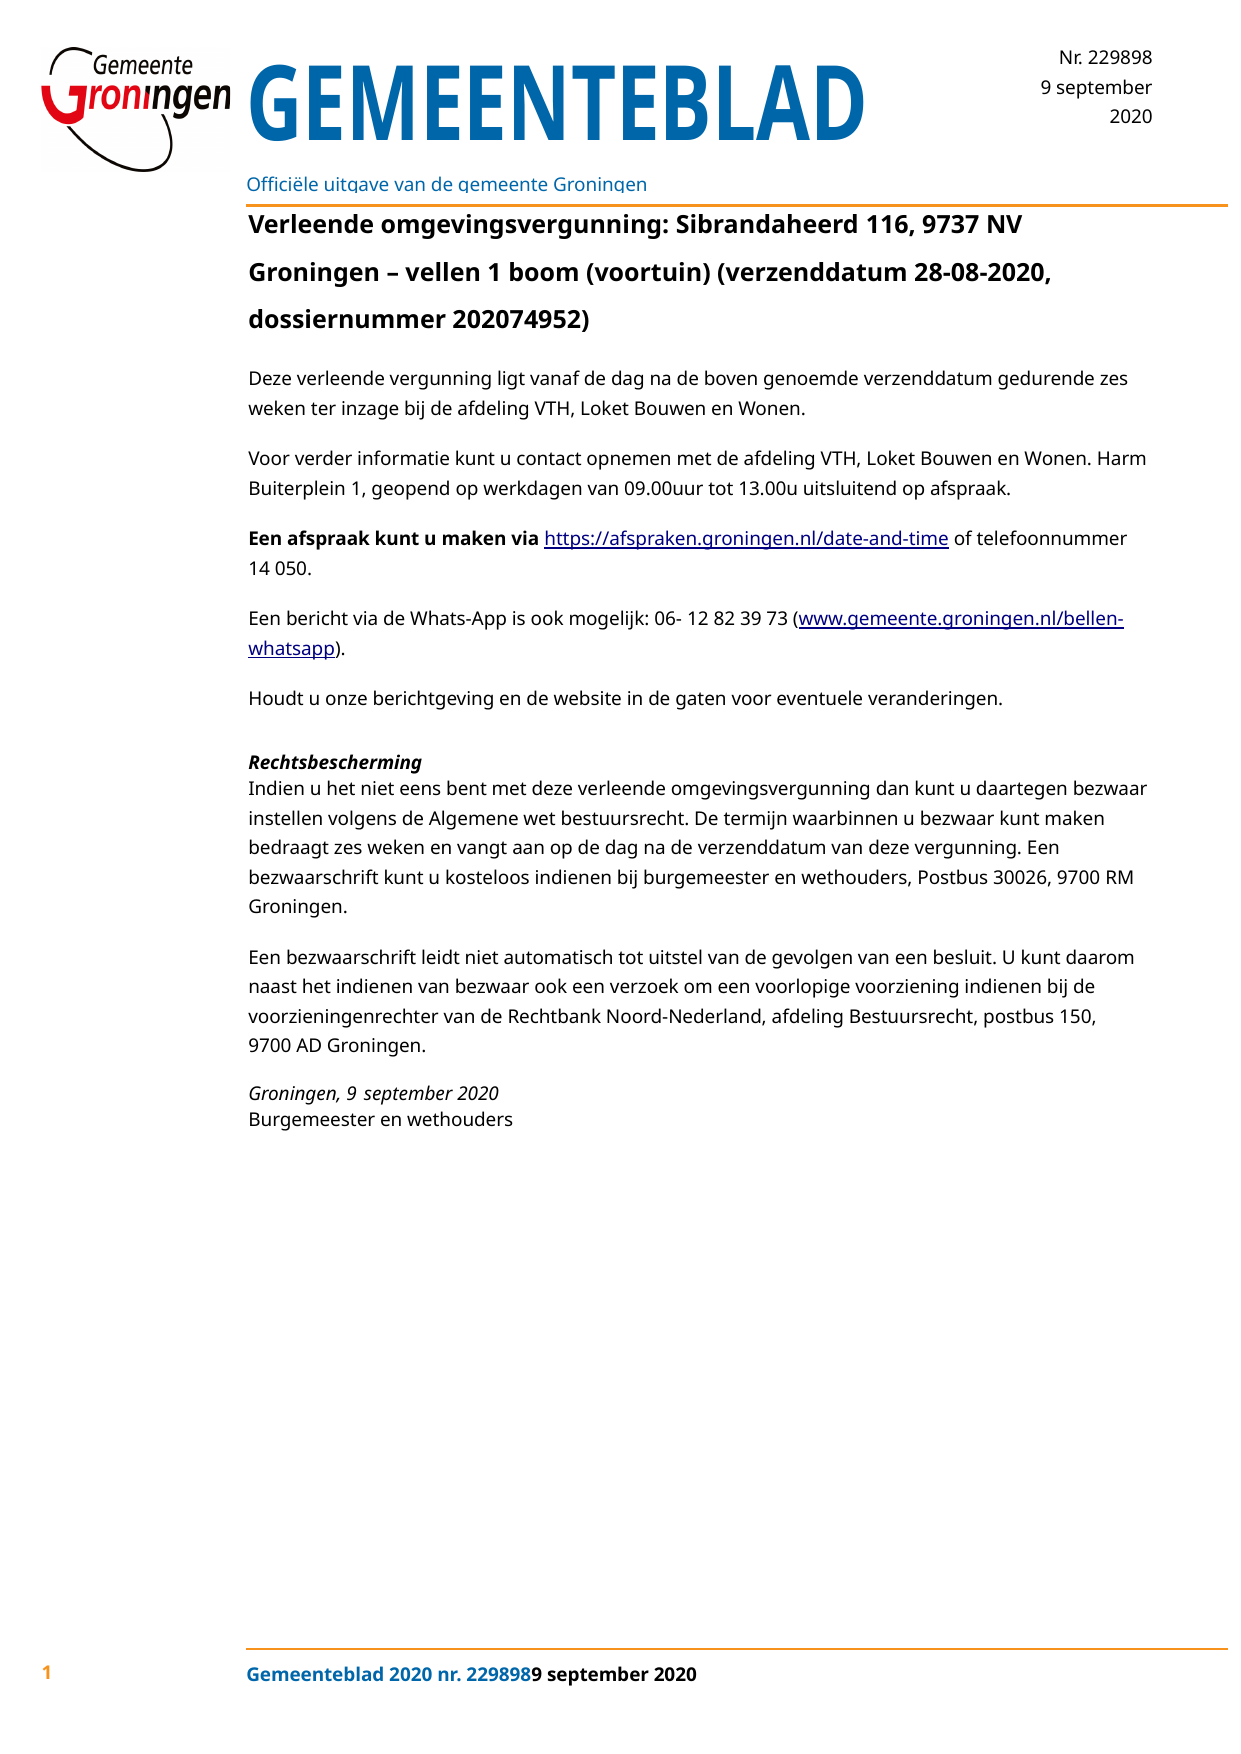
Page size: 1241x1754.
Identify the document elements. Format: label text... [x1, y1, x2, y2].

text Een bericht via de Whats-App is ook mogelijk: 06- 12 82 39 73 (www.gemeente.groningen.nl/bellen-whatsapp). [248, 606, 1152, 661]
text Verleende omgevingsvergunning: Sibrandaheerd 116, 9737 NV Groningen – vellen 1 boom (voortuin) (verzenddatum 28-08-2020, dossiernummer 202074952) [248, 207, 1152, 336]
text Voor verder informatie kunt u contact opnemen met de afdeling VTH, Loket Bouwen en Wonen. Harm Buiterplein 1, geopend op werkdagen van 09.00uur tot 13.00u uitsluitend op afspraak. [248, 446, 1152, 501]
text Houdt u onze berichtgeving en de website in de gaten voor eventuele veranderingen. [248, 686, 1152, 711]
text Een afspraak kunt u maken via https://afspraken.groningen.nl/date-and-time of telefoonnummer 14 050. [248, 526, 1152, 581]
text Rechtsbescherming [248, 749, 1152, 775]
text Groningen, 9 september 2020 [248, 1081, 1152, 1106]
text Een bezwaarschrift leidt niet automatisch tot uitstel van de gevolgen van een besluit. U kunt daarom naast het indienen van bezwaar ook een verzoek om een voorlopige voorziening indienen bij de voorzieningenrechter van de Rechtbank Noord-Nederland, afdeling Bestuursrecht, postbus 150, 9700 AD Groningen. [248, 944, 1152, 1058]
text Deze verleende vergunning ligt vanaf de dag na de boven genoemde verzenddatum gedurende zes weken ter inzage bij de afdeling VTH, Loket Bouwen en Wonen. [248, 366, 1152, 421]
text Burgemeester en wethouders [248, 1106, 1152, 1132]
text Indien u het niet eens bent met deze verleende omgevingsvergunning dan kunt u daartegen bezwaar instellen volgens de Algemene wet bestuursrecht. De termijn waarbinnen u bezwaar kunt maken bedraagt zes weken en vangt aan op de dag na de verzenddatum van deze vergunning. Een bezwaarschrift kunt u kosteloos indienen bij burgemeester en wethouders, Postbus 30026, 9700 RM Groningen. [248, 775, 1152, 919]
picture [41, 47, 231, 172]
